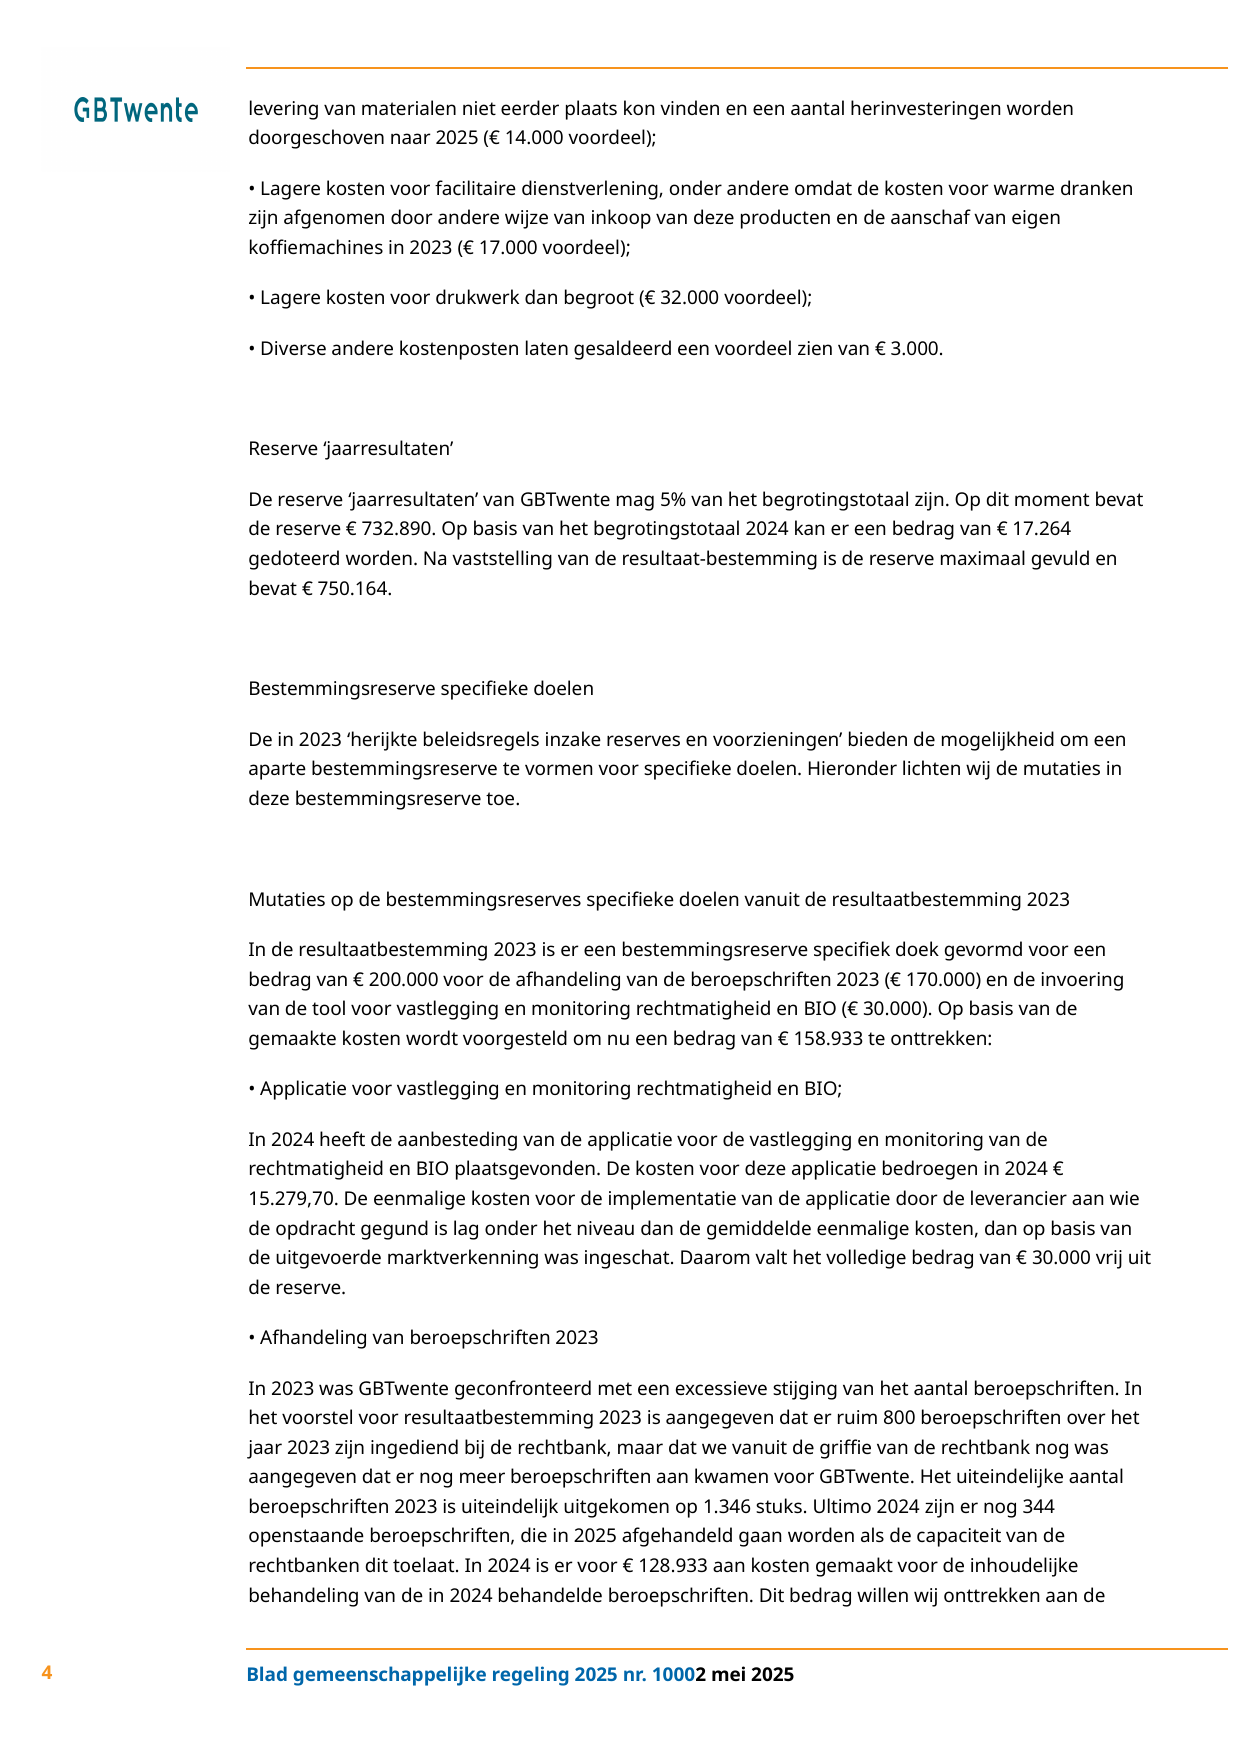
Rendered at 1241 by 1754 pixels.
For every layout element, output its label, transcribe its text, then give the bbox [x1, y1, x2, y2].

text In de resultaatbestemming 2023 is er een bestemmingsreserve specifiek doek gevormd voor een bedrag van € 200.000 voor de afhandeling van de beroepschriften 2023 (€ 170.000) en de invoering van de tool voor vastlegging en monitoring rechtmatigheid en BIO (€ 30.000). Op basis van de gemaakte kosten wordt voorgesteld om nu een bedrag van € 158.933 te onttrekken: [248, 936, 1152, 1051]
text • Lagere kosten voor facilitaire dienstverlening, onder andere omdat de kosten voor warme dranken zĳn afgenomen door andere wĳze van inkoop van deze producten en de aanschaf van eigen koffiemachines in 2023 (€ 17.000 voordeel); [248, 175, 1152, 260]
picture [41, 47, 231, 172]
text In 2024 heeft de aanbesteding van de applicatie voor de vastlegging en monitoring van de rechtmatigheid en BIO plaatsgevonden. De kosten voor deze applicatie bedroegen in 2024 € 15.279,70. De eenmalige kosten voor de implementatie van de applicatie door de leverancier aan wie de opdracht gegund is lag onder het niveau dan de gemiddelde eenmalige kosten, dan op basis van de uitgevoerde marktverkenning was ingeschat. Daarom valt het volledige bedrag van € 30.000 vrij uit de reserve. [248, 1126, 1152, 1300]
text De reserve ‘jaarresultaten’ van GBTwente mag 5% van het begrotingstotaal zijn. Op dit moment bevat de reserve € 732.890. Op basis van het begrotingstotaal 2024 kan er een bedrag van € 17.264 gedoteerd worden. Na vaststelling van de resultaat-bestemming is de reserve maximaal gevuld en bevat € 750.164. [248, 486, 1152, 601]
text • Lagere kosten voor drukwerk dan begroot (€ 32.000 voordeel); [248, 284, 1152, 310]
text • Applicatie voor vastlegging en monitoring rechtmatigheid en BIO; [248, 1076, 1152, 1101]
text • Afhandeling van beroepschriften 2023 [248, 1324, 1152, 1350]
text Bestemmingsreserve specifieke doelen [248, 676, 1152, 701]
text Mutaties op de bestemmingsreserves specifieke doelen vanuit de resultaatbestemming 2023 [248, 886, 1152, 912]
text levering van materialen niet eerder plaats kon vinden en een aantal herinvesteringen worden doorgeschoven naar 2025 (€ 14.000 voordeel); [248, 95, 1152, 150]
text Reserve ‘jaarresultaten’ [248, 436, 1152, 461]
text In 2023 was GBTwente geconfronteerd met een excessieve stijging van het aantal beroepschriften. In het voorstel voor resultaatbestemming 2023 is aangegeven dat er ruim 800 beroepschriften over het jaar 2023 zijn ingediend bij de rechtbank, maar dat we vanuit de griffie van de rechtbank nog was aangegeven dat er nog meer beroepschriften aan kwamen voor GBTwente. Het uiteindelijke aantal beroepschriften 2023 is uiteindelijk uitgekomen op 1.346 stuks. Ultimo 2024 zijn er nog 344 openstaande beroepschriften, die in 2025 afgehandeld gaan worden als de capaciteit van de rechtbanken dit toelaat. In 2024 is er voor € 128.933 aan kosten gemaakt voor de inhoudelijke behandeling van de in 2024 behandelde beroepschriften. Dit bedrag willen wij onttrekken aan de [248, 1375, 1152, 1608]
text • Diverse andere kostenposten laten gesaldeerd een voordeel zien van € 3.000. [248, 335, 1152, 361]
text De in 2023 ‘herijkte beleidsregels inzake reserves en voorzieningen’ bieden de mogelijkheid om een aparte bestemmingsreserve te vormen voor specifieke doelen. Hieronder lichten wij de mutaties in deze bestemmingsreserve toe. [248, 726, 1152, 811]
